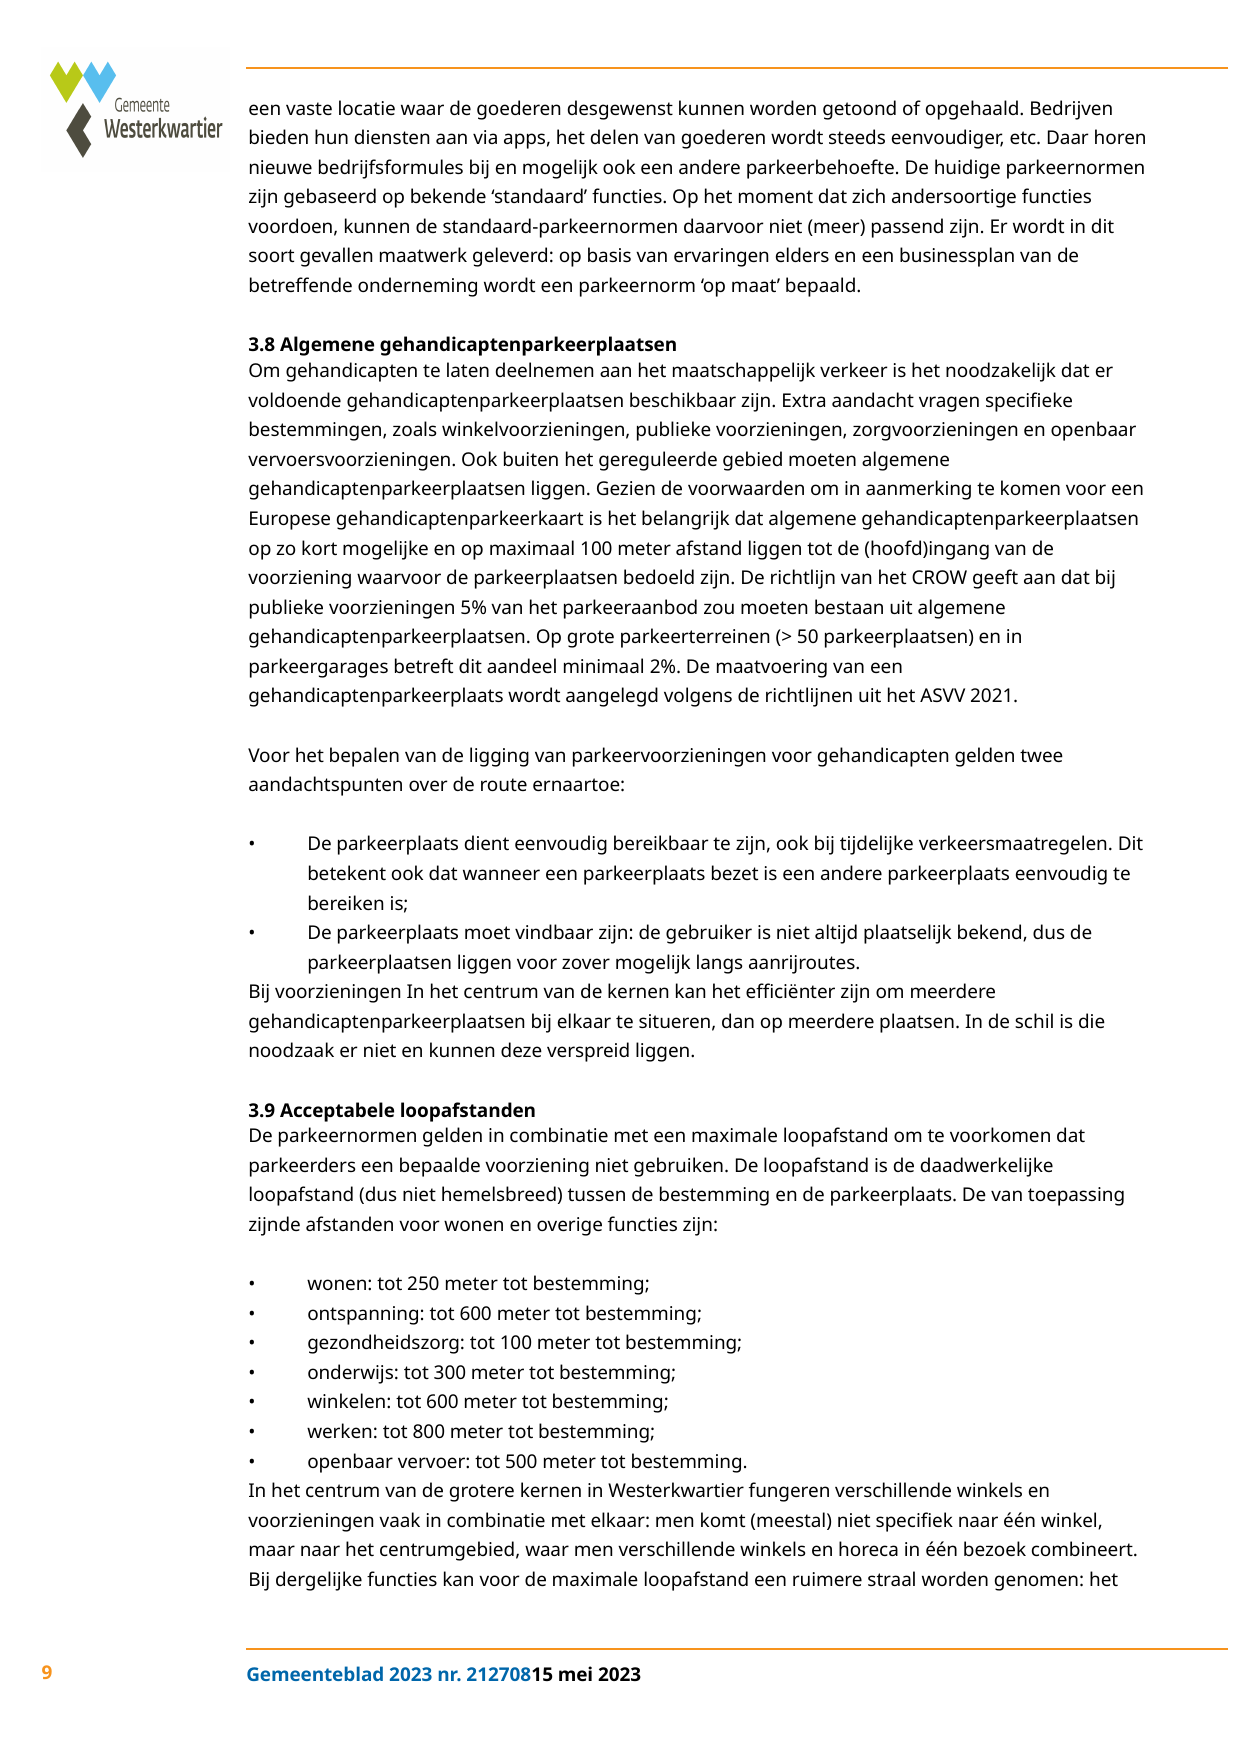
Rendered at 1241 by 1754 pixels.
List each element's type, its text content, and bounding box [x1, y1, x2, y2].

text In het centrum van de grotere kernen in Westerkwartier fungeren verschillende winkels en voorzieningen vaak in combinatie met elkaar: men komt (meestal) niet specifiek naar één winkel, maar naar het centrumgebied, waar men verschillende winkels en horeca in één bezoek combineert. Bij dergelijke functies kan voor de maximale loopafstand een ruimere straal worden genomen: het [248, 1477, 1152, 1592]
text Bij voorzieningen In het centrum van de kernen kan het efficiënter zijn om meerdere gehandicaptenparkeerplaatsen bij elkaar te situeren, dan op meerdere plaatsen. In de schil is die noodzaak er niet en kunnen deze verspreid liggen. [248, 978, 1152, 1063]
list werken: tot 800 meter tot bestemming; [248, 1418, 1152, 1444]
text 3.8 Algemene gehandicaptenparkeerplaatsen [248, 331, 1152, 357]
text Om gehandicapten te laten deelnemen aan het maatschappelijk verkeer is het noodzakelijk dat er voldoende gehandicaptenparkeerplaatsen beschikbaar zijn. Extra aandacht vragen specifieke bestemmingen, zoals winkelvoorzieningen, publieke voorzieningen, zorgvoorzieningen en openbaar vervoersvoorzieningen. Ook buiten het gereguleerde gebied moeten algemene gehandicaptenparkeerplaatsen liggen. Gezien de voorwaarden om in aanmerking te komen voor een Europese gehandicaptenparkeerkaart is het belangrijk dat algemene gehandicaptenparkeerplaatsen op zo kort mogelijke en op maximaal 100 meter afstand liggen tot de (hoofd)ingang van de voorziening waarvoor de parkeerplaatsen bedoeld zijn. De richtlijn van het CROW geeft aan dat bij publieke voorzieningen 5% van het parkeeraanbod zou moeten bestaan uit algemene gehandicaptenparkeerplaatsen. Op grote parkeerterreinen (> 50 parkeerplaatsen) en in parkeergarages betreft dit aandeel minimaal 2%. De maatvoering van een gehandicaptenparkeerplaats wordt aangelegd volgens de richtlijnen uit het ASVV 2021. [248, 357, 1152, 708]
list De parkeerplaats dient eenvoudig bereikbaar te zijn, ook bij tijdelijke verkeersmaatregelen. Dit betekent ook dat wanneer een parkeerplaats bezet is een andere parkeerplaats eenvoudig te bereiken is; [248, 831, 1152, 915]
list onderwijs: tot 300 meter tot bestemming; [248, 1359, 1152, 1385]
text De parkeernormen gelden in combinatie met een maximale loopafstand om te voorkomen dat parkeerders een bepaalde voorziening niet gebruiken. De loopafstand is de daadwerkelijke loopafstand (dus niet hemelsbreed) tussen de bestemming en de parkeerplaats. De van toepassing zijnde afstanden voor wonen en overige functies zijn: [248, 1122, 1152, 1237]
list winkelen: tot 600 meter tot bestemming; [248, 1389, 1152, 1414]
list wonen: tot 250 meter tot bestemming; [248, 1270, 1152, 1296]
text een vaste locatie waar de goederen desgewenst kunnen worden getoond of opgehaald. Bedrijven bieden hun diensten aan via apps, het delen van goederen wordt steeds eenvoudiger, etc. Daar horen nieuwe bedrijfsformules bij en mogelijk ook een andere parkeerbehoefte. De huidige parkeernormen zijn gebaseerd op bekende ‘standaard’ functies. Op het moment dat zich andersoortige functies voordoen, kunnen de standaard-parkeernormen daarvoor niet (meer) passend zijn. Er wordt in dit soort gevallen maatwerk geleverd: op basis van ervaringen elders en een businessplan van de betreffende onderneming wordt een parkeernorm ‘op maat’ bepaald. [248, 95, 1152, 298]
picture [41, 47, 231, 172]
list openbaar vervoer: tot 500 meter tot bestemming. [248, 1448, 1152, 1474]
list De parkeerplaats moet vindbaar zijn: de gebruiker is niet altijd plaatselijk bekend, dus de parkeerplaatsen liggen voor zover mogelijk langs aanrijroutes. [248, 919, 1152, 974]
list gezondheidszorg: tot 100 meter tot bestemming; [248, 1329, 1152, 1355]
text Voor het bepalen van de ligging van parkeervoorzieningen voor gehandicapten gelden twee aandachtspunten over de route ernaartoe: [248, 742, 1152, 797]
text 3.9 Acceptabele loopafstanden [248, 1097, 1152, 1122]
list ontspanning: tot 600 meter tot bestemming; [248, 1300, 1152, 1326]
